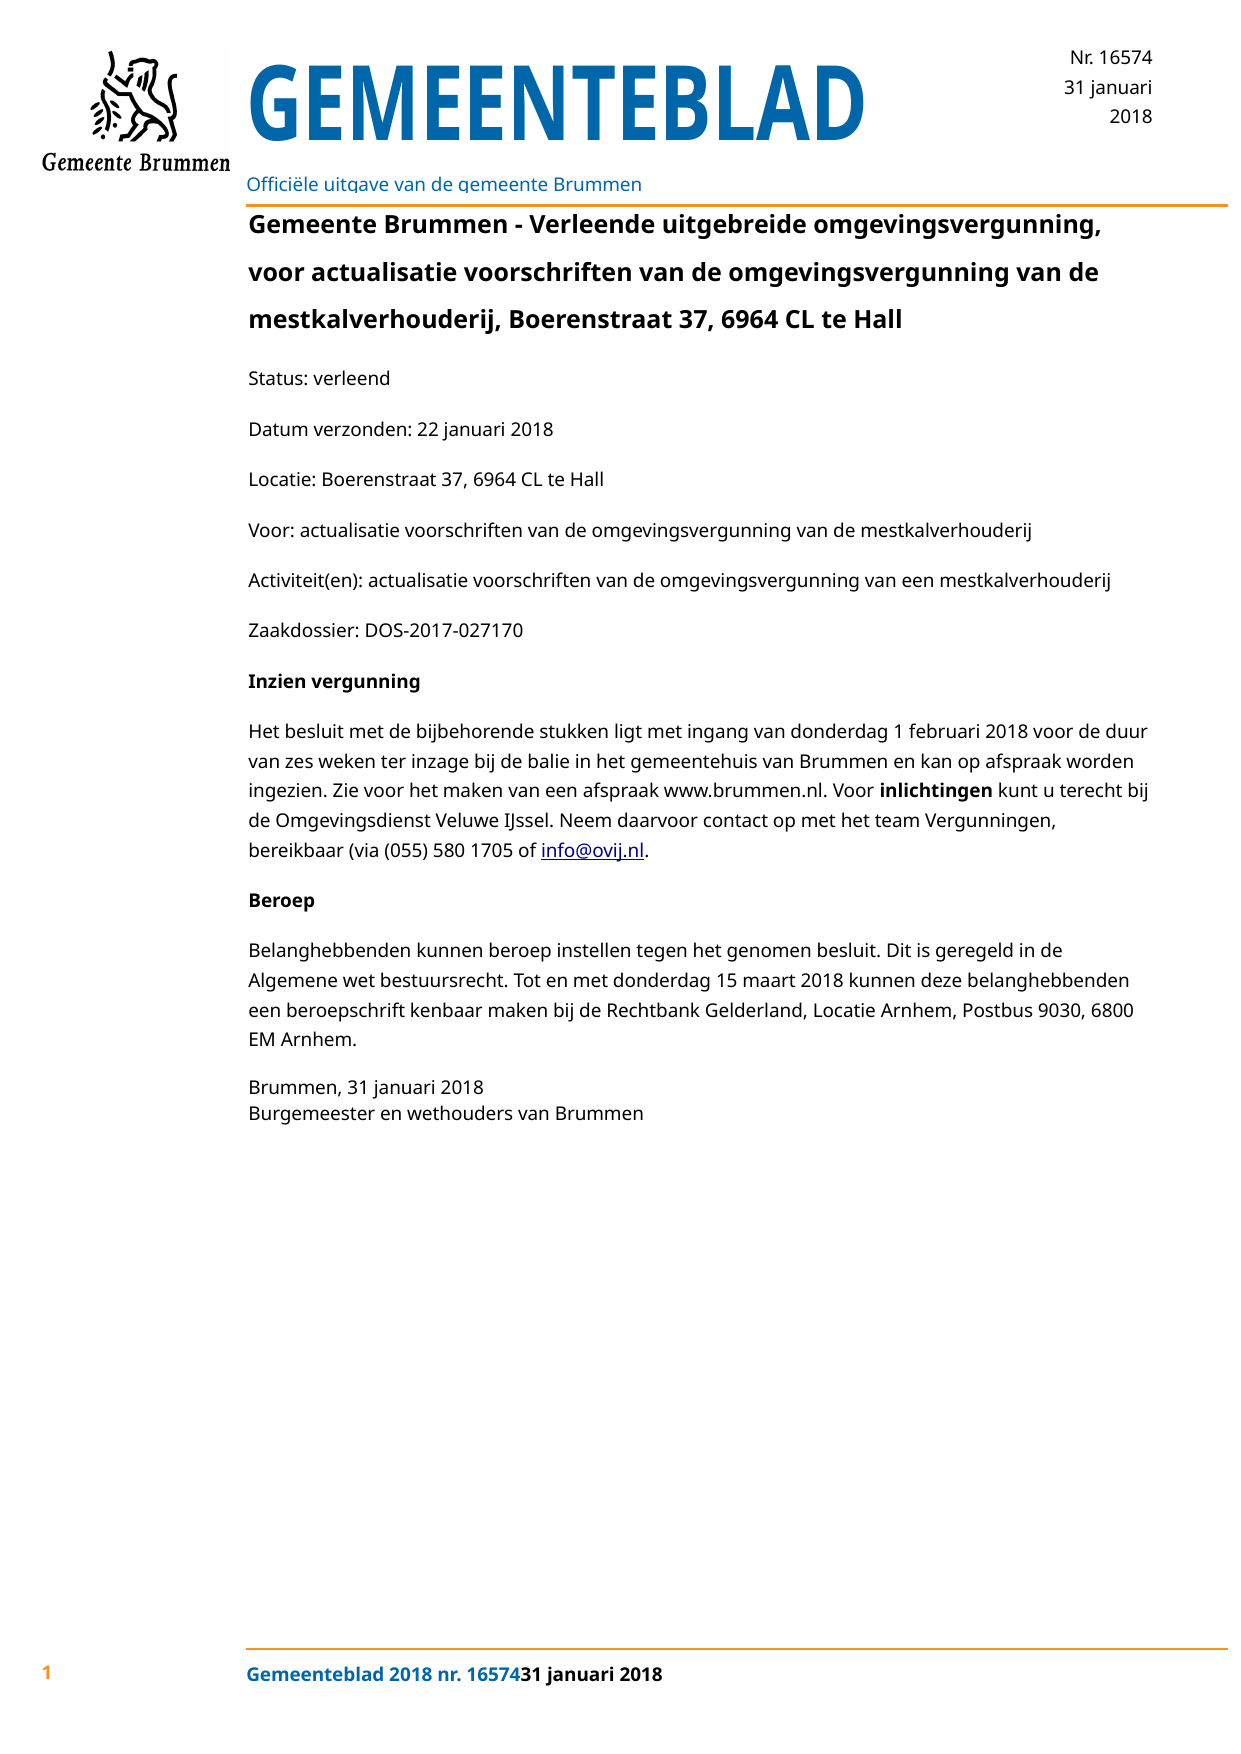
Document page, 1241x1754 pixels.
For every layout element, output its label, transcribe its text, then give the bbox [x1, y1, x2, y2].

text Zaakdossier: DOS-2017-027170 [248, 618, 1152, 643]
text Burgemeester en wethouders van Brummen [248, 1100, 1152, 1126]
text Belanghebbenden kunnen beroep instellen tegen het genomen besluit. Dit is geregeld in de Algemene wet bestuursrecht. Tot en met donderdag 15 maart 2018 kunnen deze belanghebbenden een beroepschrift kenbaar maken bij de Rechtbank Gelderland, Locatie Arnhem, Postbus 9030, 6800 EM Arnhem. [248, 938, 1152, 1052]
text Datum verzonden: 22 januari 2018 [248, 416, 1152, 442]
picture [41, 47, 231, 172]
text Locatie: Boerenstraat 37, 6964 CL te Hall [248, 466, 1152, 492]
text Het besluit met de bijbehorende stukken ligt met ingang van donderdag 1 februari 2018 voor de duur van zes weken ter inzage bij de balie in het gemeentehuis van Brummen en kan op afspraak worden ingezien. Zie voor het maken van een afspraak www.brummen.nl. Voor inlichtingen kunt u terecht bij de Omgevingsdienst Veluwe IJssel. Neem daarvoor contact op met het team Vergunningen, bereikbaar (via (055) 580 1705 of info@ovij.nl. [248, 718, 1152, 862]
text Status: verleend [248, 366, 1152, 391]
text Gemeente Brummen - Verleende uitgebreide omgevingsvergunning, voor actualisatie voorschriften van de omgevingsvergunning van de mestkalverhouderij, Boerenstraat 37, 6964 CL te Hall [248, 207, 1152, 336]
text Beroep [248, 887, 1152, 913]
text Activiteit(en): actualisatie voorschriften van de omgevingsvergunning van een mestkalverhouderij [248, 567, 1152, 593]
text Brummen, 31 januari 2018 [248, 1074, 1152, 1100]
text Voor: actualisatie voorschriften van de omgevingsvergunning van de mestkalverhouderij [248, 517, 1152, 542]
text Inzien vergunning [248, 668, 1152, 694]
